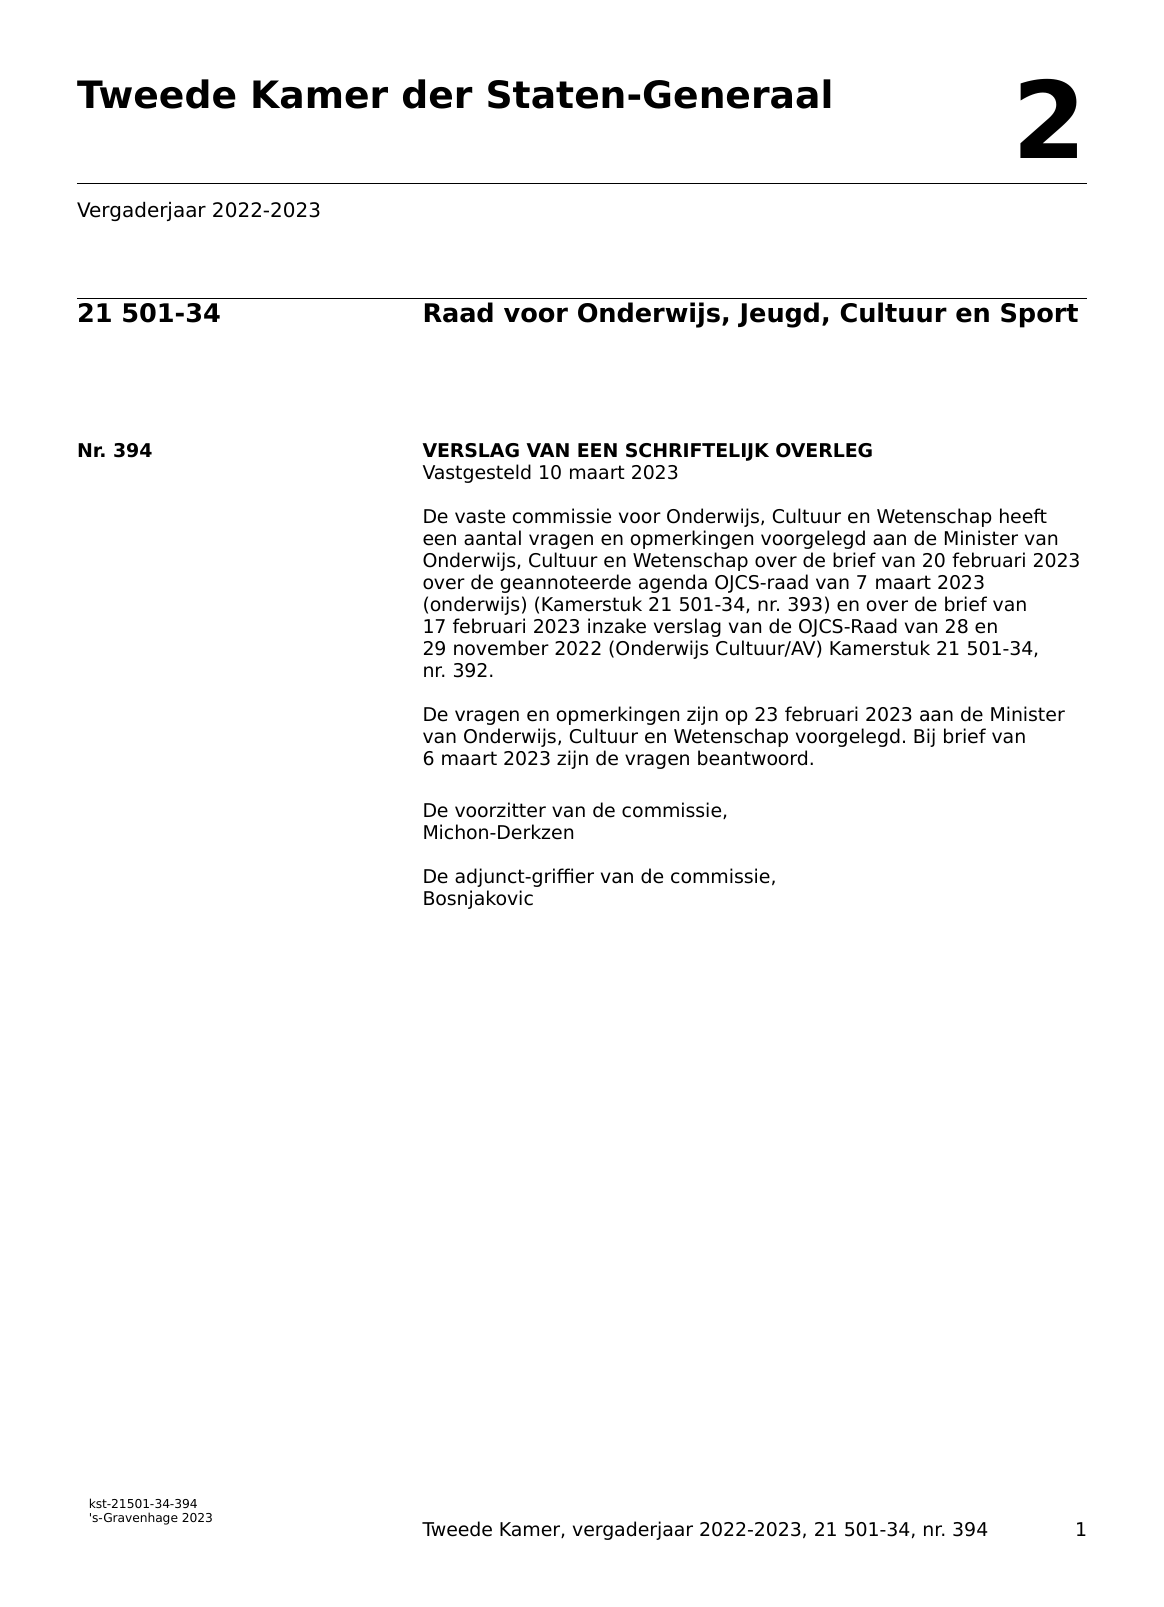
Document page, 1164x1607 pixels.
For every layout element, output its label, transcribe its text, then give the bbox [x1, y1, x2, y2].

text De voorzitter van de commissie, Michon-Derkzen [422, 800, 1087, 844]
subtitle Nr. 394 VERSLAG VAN EEN SCHRIFTELIJK OVERLEG [77, 440, 1087, 462]
text Vastgesteld 10 maart 2023 [422, 462, 1087, 484]
subtitle 21 501-34 Raad voor Onderwijs, Jeugd, Cultuur en Sport [77, 299, 1087, 329]
text kst-21501-34-394 [88, 1497, 323, 1511]
text 's-Gravenhage 2023 [88, 1511, 323, 1525]
text De vragen en opmerkingen zijn op 23 februari 2023 aan de Minister van Onderwijs, Cultuur en Wetenschap voorgelegd. Bij brief van 6 maart 2023 zijn de vragen beantwoord. [422, 704, 1087, 770]
table_header 2 [886, 59, 1087, 183]
text De vaste commissie voor Onderwijs, Cultuur en Wetenschap heeft een aantal vragen en opmerkingen voorgelegd aan de Minister van Onderwijs, Cultuur en Wetenschap over de brief van 20 februari 2023 over de geannoteerde agenda OJCS-raad van 7 maart 2023 (onderwijs) (Kamerstuk 21 501-34, nr. 393) en over de brief van 17 februari 2023 inzake verslag van de OJCS-Raad van 28 en 29 november 2022 (Onderwijs Cultuur/AV) Kamerstuk 21 501-34, nr. 392. [422, 506, 1087, 682]
text De adjunct-griffier van de commissie, Bosnjakovic [422, 866, 1087, 910]
table_cell Vergaderjaar 2022-2023 [77, 184, 1087, 298]
table_header Tweede Kamer der Staten-Generaal [77, 59, 886, 183]
